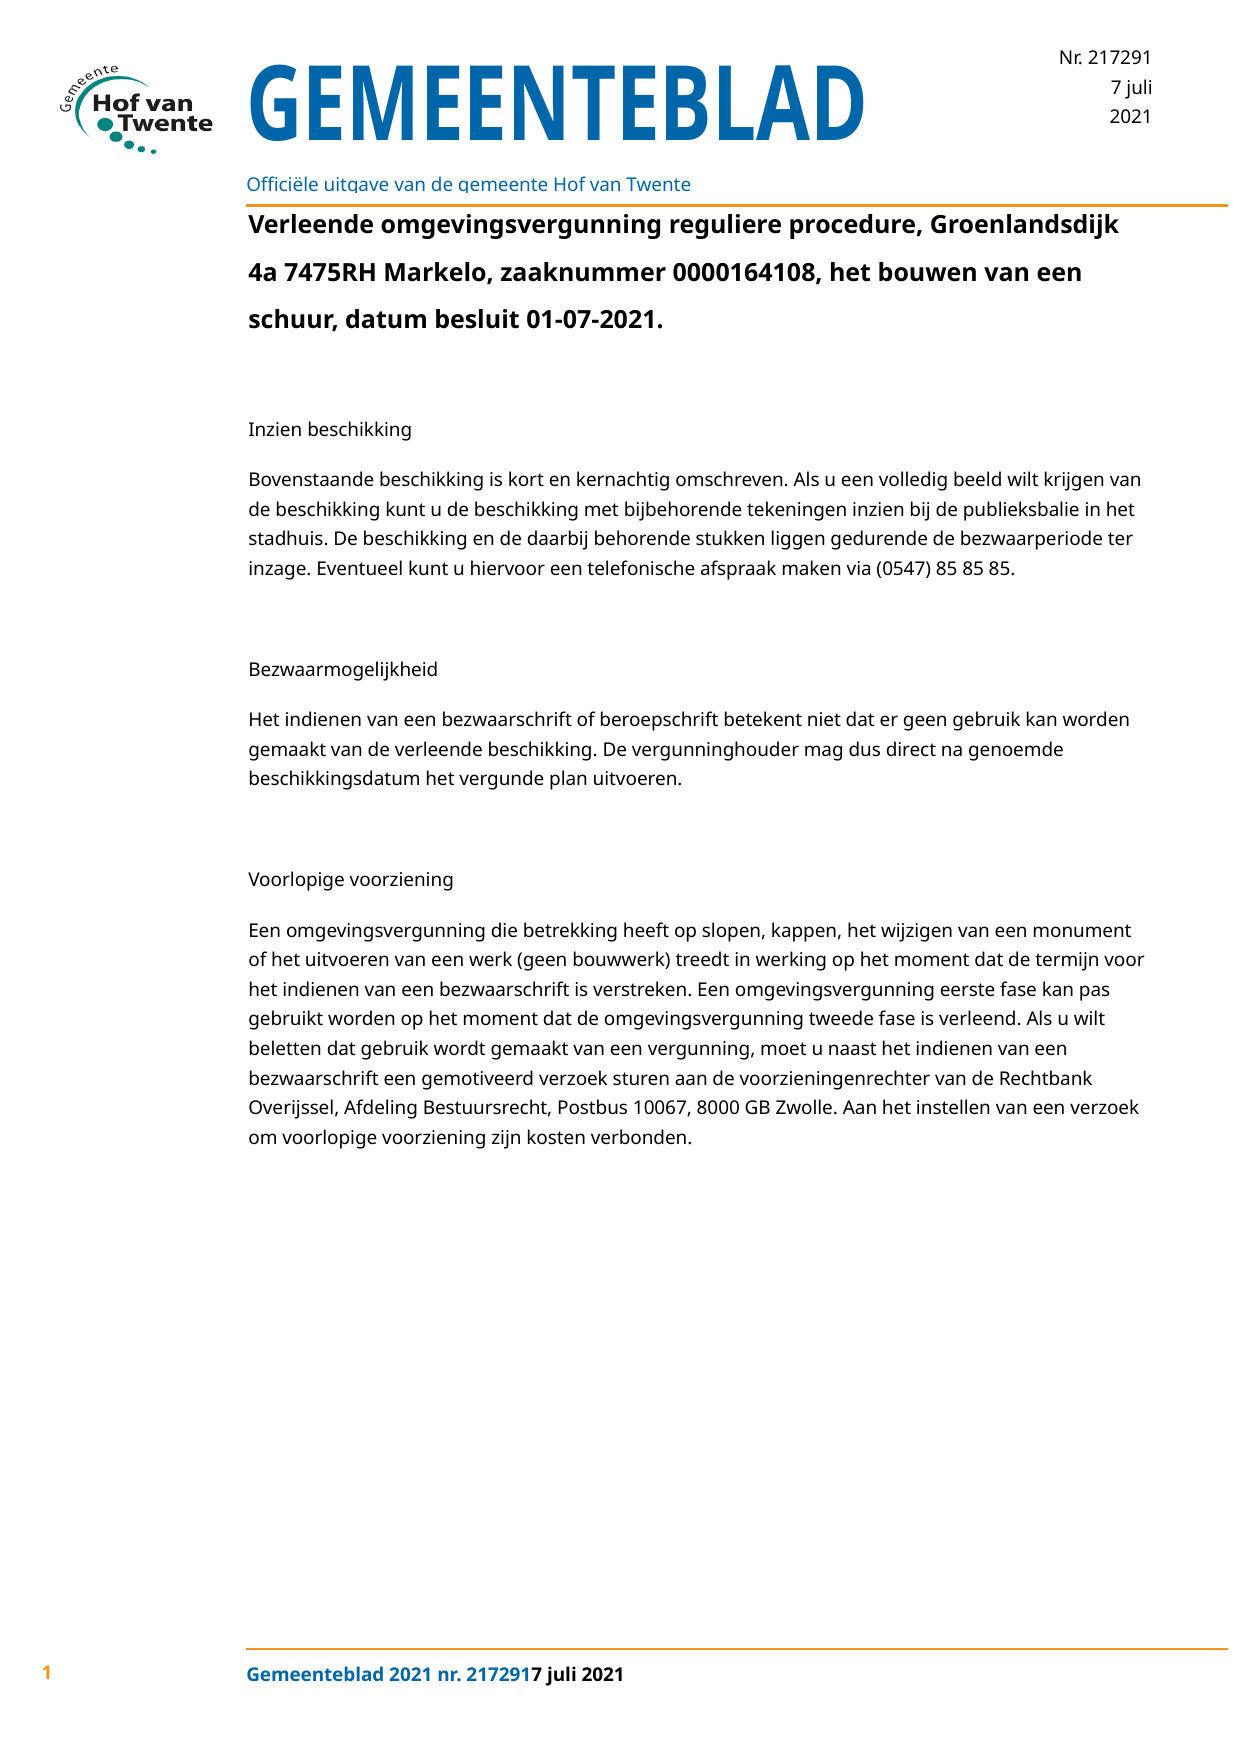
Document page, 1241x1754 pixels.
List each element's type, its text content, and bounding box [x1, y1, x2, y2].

text Bovenstaande beschikking is kort en kernachtig omschreven. Als u een volledig beeld wilt krijgen van de beschikking kunt u de beschikking met bijbehorende tekeningen inzien bij de publieksbalie in het stadhuis. De beschikking en de daarbij behorende stukken liggen gedurende de bezwaarperiode ter inzage. Eventueel kunt u hiervoor een telefonische afspraak maken via (0547) 85 85 85. [248, 466, 1152, 581]
text Het indienen van een bezwaarschrift of beroepschrift betekent niet dat er geen gebruik kan worden gemaakt van de verleende beschikking. De vergunninghouder mag dus direct na genoemde beschikkingsdatum het vergunde plan uitvoeren. [248, 706, 1152, 791]
text Verleende omgevingsvergunning reguliere procedure, Groenlandsdijk 4a 7475RH Markelo, zaaknummer 0000164108, het bouwen van een schuur, datum besluit 01-07-2021. [248, 207, 1152, 336]
text Voorlopige voorziening [248, 866, 1152, 892]
text Een omgevingsvergunning die betrekking heeft op slopen, kappen, het wijzigen van een monument of het uitvoeren van een werk (geen bouwwerk) treedt in werking op het moment dat de termijn voor het indienen van een bezwaarschrift is verstreken. Een omgevingsvergunning eerste fase kan pas gebruikt worden op het moment dat de omgevingsvergunning tweede fase is verleend. Als u wilt beletten dat gebruik wordt gemaakt van een vergunning, moet u naast het indienen van een bezwaarschrift een gemotiveerd verzoek sturen aan de voorzieningenrechter van de Rechtbank Overijssel, Afdeling Bestuursrecht, Postbus 10067, 8000 GB Zwolle. Aan het instellen van een verzoek om voorlopige voorziening zijn kosten verbonden. [248, 917, 1152, 1149]
text Inzien beschikking [248, 416, 1152, 442]
text Bezwaarmogelijkheid [248, 656, 1152, 682]
picture [41, 47, 231, 172]
